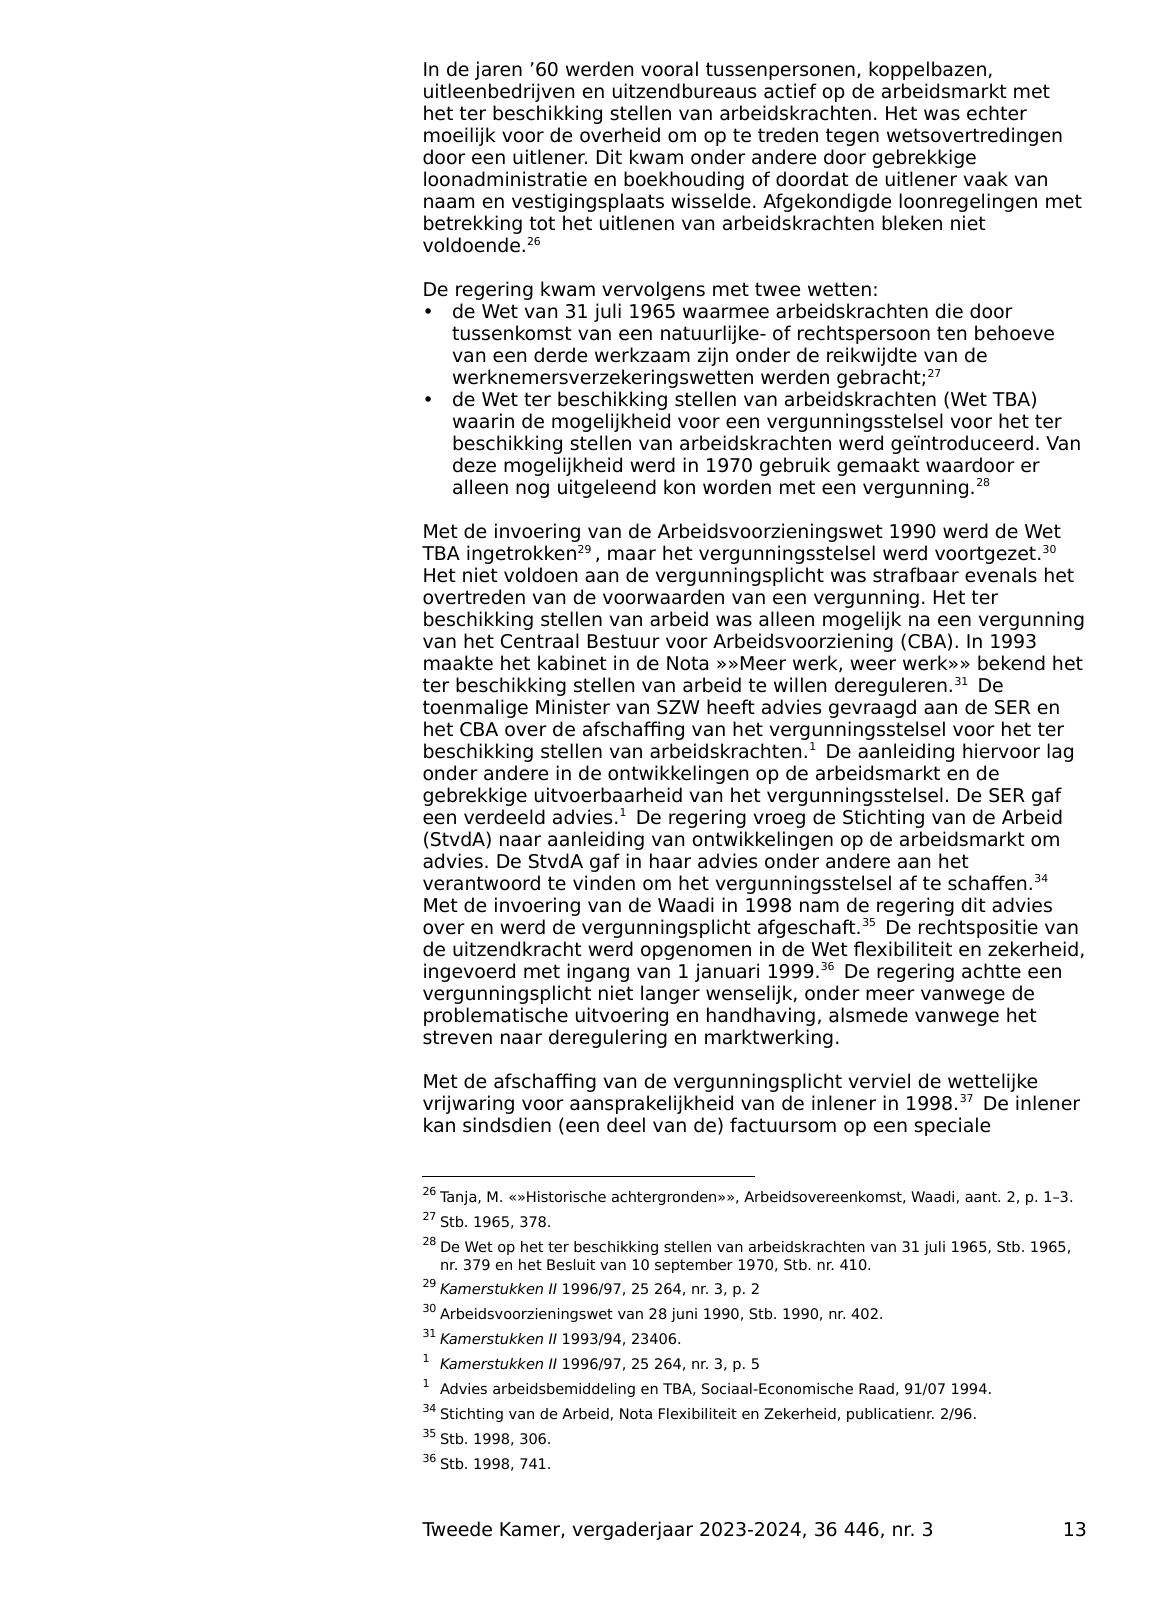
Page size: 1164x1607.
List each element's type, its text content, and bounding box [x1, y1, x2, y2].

text Met de afschaffing van de vergunningsplicht verviel de wettelijke vrijwaring voor aansprakelijkheid van de inlener in 1998. De inlener kan sindsdien (een deel van de) factuursom op een speciale [422, 1071, 1087, 1137]
text De regering kwam vervolgens met twee wetten: [422, 279, 1087, 301]
text In de jaren ’60 werden vooral tussenpersonen, koppelbazen, uitleenbedrijven en uitzendbureaus actief op de arbeidsmarkt met het ter beschikking stellen van arbeidskrachten. Het was echter moeilijk voor de overheid om op te treden tegen wetsovertredingen door een uitlener. Dit kwam onder andere door gebrekkige loonadministratie en boekhouding of doordat de uitlener vaak van naam en vestigingsplaats wisselde. Afgekondigde loonregelingen met betrekking tot het uitlenen van arbeidskrachten bleken niet voldoende. [422, 59, 1087, 257]
text Stichting van de Arbeid, Nota Flexibiliteit en Zekerheid, publicatienr. 2/96. [422, 1402, 1087, 1424]
text Stb. 1998, 741. [422, 1452, 1087, 1474]
text Advies arbeidsbemiddeling en TBA, Sociaal-Economische Raad, 91/07 1994. [422, 1377, 1087, 1399]
text Kamerstukken II 1996/97, 25 264, nr. 3, p. 5 [422, 1352, 1087, 1374]
text Kamerstukken II 1996/97, 25 264, nr. 3, p. 2 [422, 1277, 1087, 1299]
text Met de invoering van de Arbeidsvoorzieningswet 1990 werd de Wet TBA ingetrokken, maar het vergunningsstelsel werd voortgezet. Het niet voldoen aan de vergunningsplicht was strafbaar evenals het overtreden van de voorwaarden van een vergunning. Het ter beschikking stellen van arbeid was alleen mogelijk na een vergunning van het Centraal Bestuur voor Arbeidsvoorziening (CBA). In 1993 maakte het kabinet in de Nota »»Meer werk, weer werk»» bekend het ter beschikking stellen van arbeid te willen dereguleren. De toenmalige Minister van SZW heeft advies gevraagd aan de SER en het CBA over de afschaffing van het vergunningsstelsel voor het ter beschikking stellen van arbeidskrachten. De aanleiding hiervoor lag onder andere in de ontwikkelingen op de arbeidsmarkt en de gebrekkige uitvoerbaarheid van het vergunningsstelsel. De SER gaf een verdeeld advies. De regering vroeg de Stichting van de Arbeid (StvdA) naar aanleiding van ontwikkelingen op de arbeidsmarkt om advies. De StvdA gaf in haar advies onder andere aan het verantwoord te vinden om het vergunningsstelsel af te schaffen. Met de invoering van de Waadi in 1998 nam de regering dit advies over en werd de vergunningsplicht afgeschaft. De rechtspositie van de uitzendkracht werd opgenomen in de Wet flexibiliteit en zekerheid, ingevoerd met ingang van 1 januari 1999. De regering achtte een vergunningsplicht niet langer wenselijk, onder meer vanwege de problematische uitvoering en handhaving, alsmede vanwege het streven naar deregulering en marktwerking. [422, 521, 1087, 1048]
text • de Wet ter beschikking stellen van arbeidskrachten (Wet TBA) waarin de mogelijkheid voor een vergunningsstelsel voor het ter beschikking stellen van arbeidskrachten werd geïntroduceerd. Van deze mogelijkheid werd in 1970 gebruik gemaakt waardoor er alleen nog uitgeleend kon worden met een vergunning. [422, 389, 1087, 499]
text Kamerstukken II 1993/94, 23406. [422, 1327, 1087, 1349]
text Arbeidsvoorzieningswet van 28 juni 1990, Stb. 1990, nr. 402. [422, 1302, 1087, 1324]
text Stb. 1998, 306. [422, 1427, 1087, 1449]
text Tanja, M. «»Historische achtergronden»», Arbeidsovereenkomst, Waadi, aant. 2, p. 1–3. [422, 1185, 1087, 1207]
text • de Wet van 31 juli 1965 waarmee arbeidskrachten die door tussenkomst van een natuurlijke- of rechtspersoon ten behoeve van een derde werkzaam zijn onder de reikwijdte van de werknemersverzekeringswetten werden gebracht; [422, 301, 1087, 389]
text De Wet op het ter beschikking stellen van arbeidskrachten van 31 juli 1965, Stb. 1965, nr. 379 en het Besluit van 10 september 1970, Stb. nr. 410. [422, 1235, 1087, 1274]
text Stb. 1965, 378. [422, 1210, 1087, 1232]
